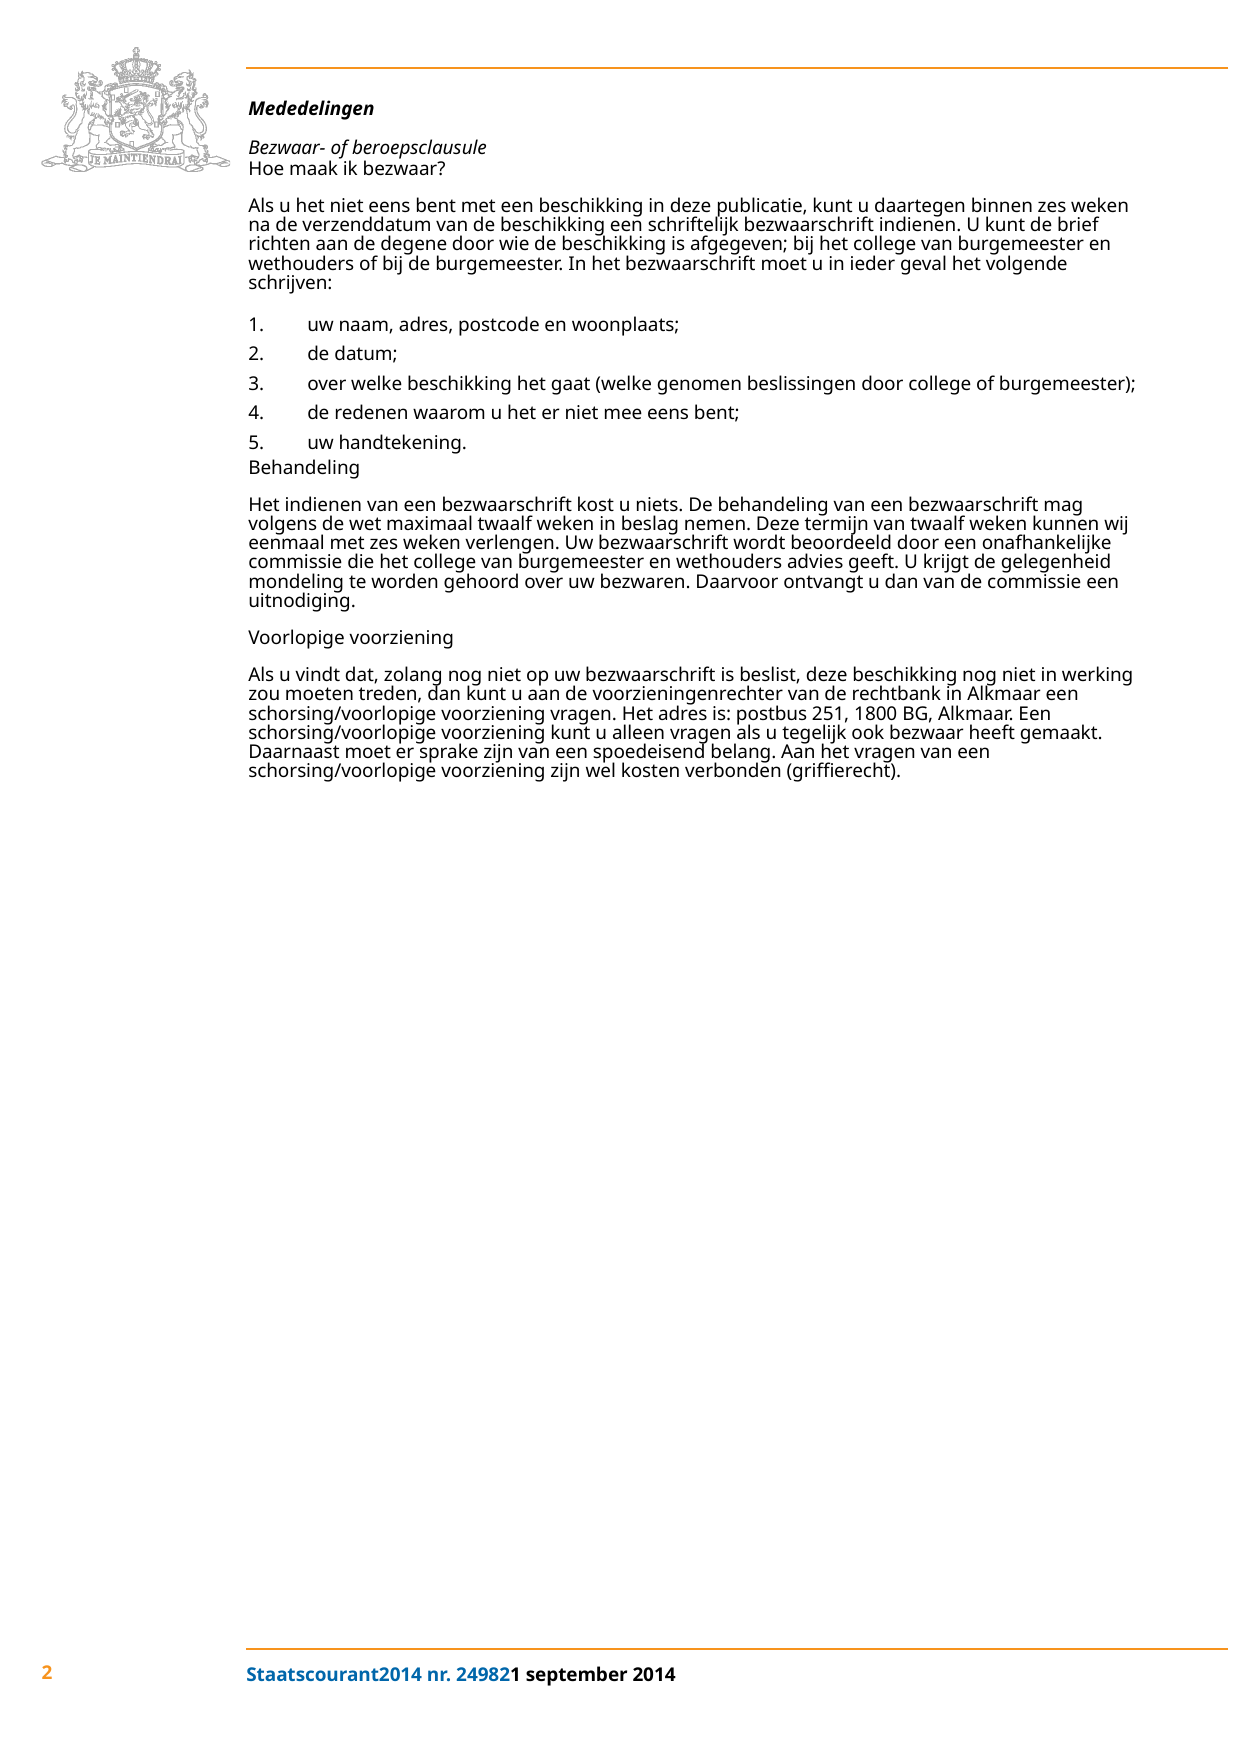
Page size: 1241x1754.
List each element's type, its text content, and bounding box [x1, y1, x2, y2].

text Voorlopige voorziening [248, 629, 1152, 648]
text Het indienen van een bezwaarschrift kost u niets. De behandeling van een bezwaarschrift mag volgens de wet maximaal twaalf weken in beslag nemen. Deze termijn van twaalf weken kunnen wij eenmaal met zes weken verlengen. Uw bezwaarschrift wordt beoordeeld door een onafhankelijke commissie die het college van burgemeester en wethouders advies geeft. U krijgt de gelegenheid mondeling te worden gehoord over uw bezwaren. Daarvoor ontvangt u dan van de commissie een uitnodiging. [248, 496, 1152, 611]
text Hoe maak ik bezwaar? [248, 160, 1152, 179]
text Als u vindt dat, zolang nog niet op uw bezwaarschrift is beslist, deze beschikking nog niet in werking zou moeten treden, dan kunt u aan de voorzieningenrechter van de rechtbank in Alkmaar een schorsing/voorlopige voorziening vragen. Het adres is: postbus 251, 1800 BG, Alkmaar. Een schorsing/voorlopige voorziening kunt u alleen vragen als u tegelijk ook bezwaar heeft gemaakt. Daarnaast moet er sprake zijn van een spoedeisend belang. Aan het vragen van een schorsing/voorlopige voorziening zijn wel kosten verbonden (griffierecht). [248, 666, 1152, 782]
list de datum; [248, 340, 1152, 366]
list uw naam, adres, postcode en woonplaats; [248, 311, 1152, 337]
picture [41, 47, 231, 172]
text Mededelingen [248, 95, 1152, 121]
text Behandeling [248, 459, 1152, 478]
text Als u het niet eens bent met een beschikking in deze publicatie, kunt u daartegen binnen zes weken na de verzenddatum van de beschikking een schriftelijk bezwaarschrift indienen. U kunt de brief richten aan de degene door wie de beschikking is afgegeven; bij het college van burgemeester en wethouders of bij de burgemeester. In het bezwaarschrift moet u in ieder geval het volgende schrijven: [248, 197, 1152, 293]
text Bezwaar- of beroepsclausule [248, 134, 1152, 160]
list de redenen waarom u het er niet mee eens bent; [248, 399, 1152, 425]
list uw handtekening. [248, 429, 1152, 455]
list over welke beschikking het gaat (welke genomen beslissingen door college of burgemeester); [248, 370, 1152, 396]
